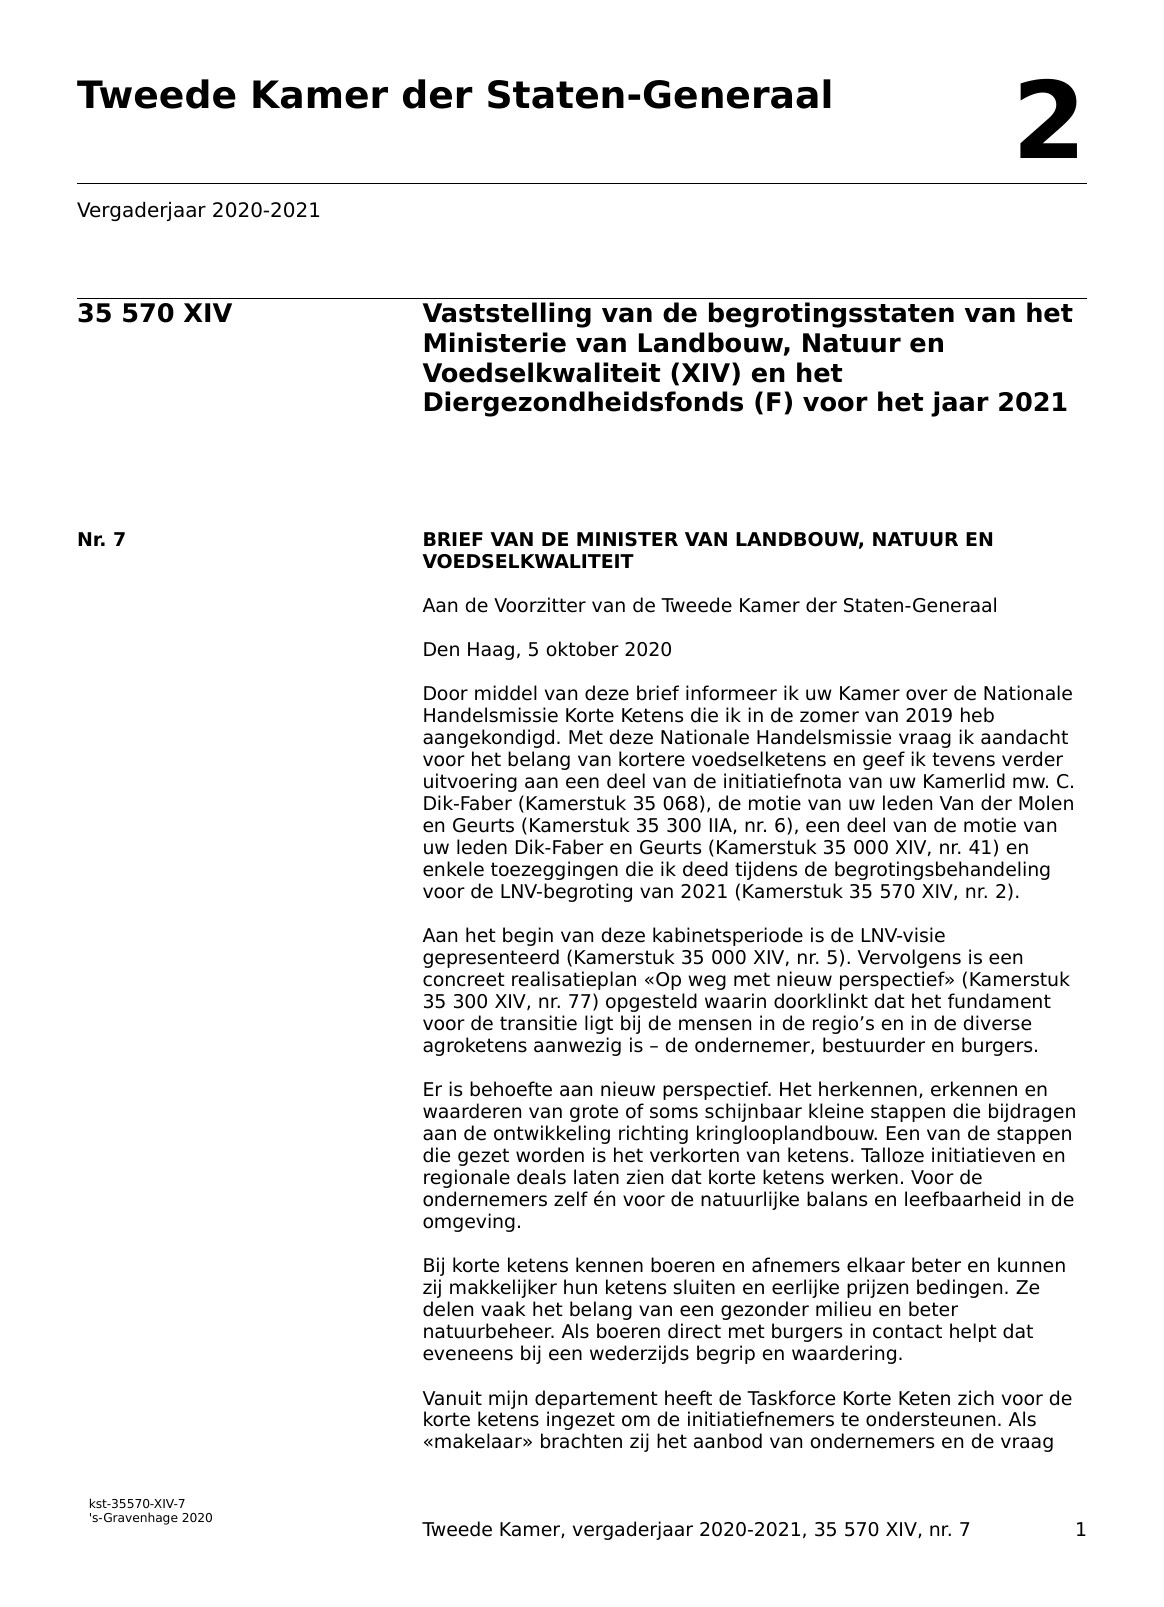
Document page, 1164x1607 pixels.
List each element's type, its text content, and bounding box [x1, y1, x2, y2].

text Aan het begin van deze kabinetsperiode is de LNV-visie gepresenteerd (Kamerstuk 35 000 XIV, nr. 5). Vervolgens is een concreet realisatieplan «Op weg met nieuw perspectief» (Kamerstuk 35 300 XIV, nr. 77) opgesteld waarin doorklinkt dat het fundament voor de transitie ligt bij de mensen in de regio’s en in de diverse agroketens aanwezig is – de ondernemer, bestuurder en burgers. [422, 925, 1087, 1057]
text Den Haag, 5 oktober 2020 [422, 639, 1087, 661]
text 's-Gravenhage 2020 [88, 1511, 323, 1525]
text kst-35570-XIV-7 [88, 1497, 323, 1511]
text Er is behoefte aan nieuw perspectief. Het herkennen, erkennen en waarderen van grote of soms schijnbaar kleine stappen die bijdragen aan de ontwikkeling richting kringlooplandbouw. Een van de stappen die gezet worden is het verkorten van ketens. Talloze initiatieven en regionale deals laten zien dat korte ketens werken. Voor de ondernemers zelf én voor de natuurlijke balans en leefbaarheid in de omgeving. [422, 1079, 1087, 1233]
text Aan de Voorzitter van de Tweede Kamer der Staten-Generaal [422, 595, 1087, 617]
table_cell Vergaderjaar 2020-2021 [77, 184, 1087, 298]
text Door middel van deze brief informeer ik uw Kamer over de Nationale Handelsmissie Korte Ketens die ik in de zomer van 2019 heb aangekondigd. Met deze Nationale Handelsmissie vraag ik aandacht voor het belang van kortere voedselketens en geef ik tevens verder uitvoering aan een deel van de initiatiefnota van uw Kamerlid mw. C. Dik-Faber (Kamerstuk 35 068), de motie van uw leden Van der Molen en Geurts (Kamerstuk 35 300 IIA, nr. 6), een deel van de motie van uw leden Dik-Faber en Geurts (Kamerstuk 35 000 XIV, nr. 41) en enkele toezeggingen die ik deed tijdens de begrotingsbehandeling voor de LNV-begroting van 2021 (Kamerstuk 35 570 XIV, nr. 2). [422, 683, 1087, 903]
table_header 2 [886, 59, 1087, 183]
text Vanuit mijn departement heeft de Taskforce Korte Keten zich voor de korte ketens ingezet om de initiatiefnemers te ondersteunen. Als «makelaar» brachten zij het aanbod van ondernemers en de vraag [422, 1387, 1087, 1453]
subtitle 35 570 XIV Vaststelling van de begrotingsstaten van het Ministerie van Landbouw, Natuur en Voedselkwaliteit (XIV) en het Diergezondheidsfonds (F) voor het jaar 2021 [77, 299, 1087, 418]
table_header Tweede Kamer der Staten-Generaal [77, 59, 886, 183]
text Bij korte ketens kennen boeren en afnemers elkaar beter en kunnen zij makkelijker hun ketens sluiten en eerlijke prijzen bedingen. Ze delen vaak het belang van een gezonder milieu en beter natuurbeheer. Als boeren direct met burgers in contact helpt dat eveneens bij een wederzijds begrip en waardering. [422, 1255, 1087, 1365]
subtitle Nr. 7 BRIEF VAN DE MINISTER VAN LANDBOUW, NATUUR EN VOEDSELKWALITEIT [77, 529, 1087, 573]
